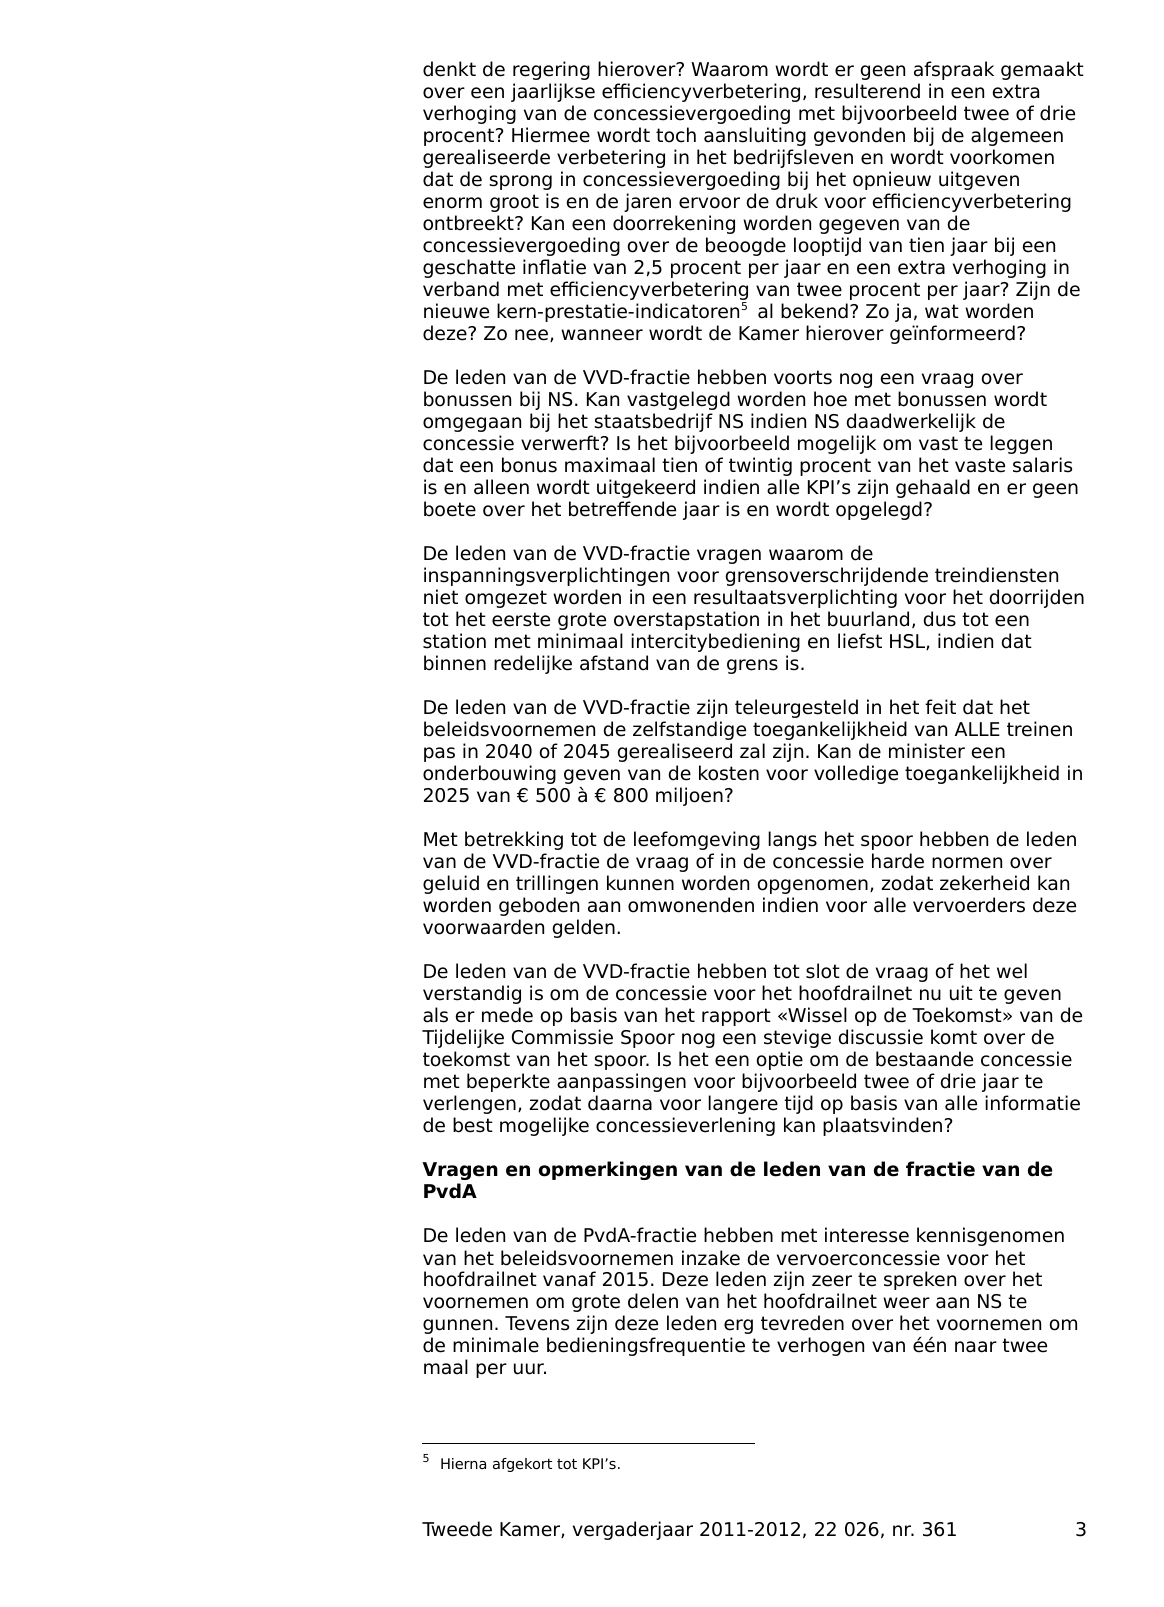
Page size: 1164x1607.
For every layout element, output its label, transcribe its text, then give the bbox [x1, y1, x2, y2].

text De leden van de PvdA-fractie hebben met interesse kennisgenomen van het beleidsvoornemen inzake de vervoerconcessie voor het hoofdrailnet vanaf 2015. Deze leden zijn zeer te spreken over het voornemen om grote delen van het hoofdrailnet weer aan NS te gunnen. Tevens zijn deze leden erg tevreden over het voornemen om de minimale bedieningsfrequentie te verhogen van één naar twee maal per uur. [422, 1225, 1087, 1379]
text De leden van de VVD-fractie vragen waarom de inspanningsverplichtingen voor grensoverschrijdende treindiensten niet omgezet worden in een resultaatsverplichting voor het doorrijden tot het eerste grote overstapstation in het buurland, dus tot een station met minimaal intercitybediening en liefst HSL, indien dat binnen redelijke afstand van de grens is. [422, 543, 1087, 675]
text denkt de regering hierover? Waarom wordt er geen afspraak gemaakt over een jaarlijkse efficiencyverbetering, resulterend in een extra verhoging van de concessievergoeding met bijvoorbeeld twee of drie procent? Hiermee wordt toch aansluiting gevonden bij de algemeen gerealiseerde verbetering in het bedrijfsleven en wordt voorkomen dat de sprong in concessievergoeding bij het opnieuw uitgeven enorm groot is en de jaren ervoor de druk voor efficiencyverbetering ontbreekt? Kan een doorrekening worden gegeven van de concessievergoeding over de beoogde looptijd van tien jaar bij een geschatte inflatie van 2,5 procent per jaar en een extra verhoging in verband met efficiencyverbetering van twee procent per jaar? Zijn de nieuwe kern-prestatie-indicatoren al bekend? Zo ja, wat worden deze? Zo nee, wanneer wordt de Kamer hierover geïnformeerd? [422, 59, 1087, 345]
text De leden van de VVD-fractie zijn teleurgesteld in het feit dat het beleidsvoornemen de zelfstandige toegankelijkheid van ALLE treinen pas in 2040 of 2045 gerealiseerd zal zijn. Kan de minister een onderbouwing geven van de kosten voor volledige toegankelijkheid in 2025 van € 500 à € 800 miljoen? [422, 697, 1087, 807]
text Met betrekking tot de leefomgeving langs het spoor hebben de leden van de VVD-fractie de vraag of in de concessie harde normen over geluid en trillingen kunnen worden opgenomen, zodat zekerheid kan worden geboden aan omwonenden indien voor alle vervoerders deze voorwaarden gelden. [422, 829, 1087, 939]
text De leden van de VVD-fractie hebben tot slot de vraag of het wel verstandig is om de concessie voor het hoofdrailnet nu uit te geven als er mede op basis van het rapport «Wissel op de Toekomst» van de Tijdelijke Commissie Spoor nog een stevige discussie komt over de toekomst van het spoor. Is het een optie om de bestaande concessie met beperkte aanpassingen voor bijvoorbeeld twee of drie jaar te verlengen, zodat daarna voor langere tijd op basis van alle informatie de best mogelijke concessieverlening kan plaatsvinden? [422, 961, 1087, 1137]
subtitle Vragen en opmerkingen van de leden van de fractie van de PvdA [422, 1159, 1087, 1203]
text Hierna afgekort tot KPI’s. [422, 1452, 1087, 1474]
text De leden van de VVD-fractie hebben voorts nog een vraag over bonussen bij NS. Kan vastgelegd worden hoe met bonussen wordt omgegaan bij het staatsbedrijf NS indien NS daadwerkelijk de concessie verwerft? Is het bijvoorbeeld mogelijk om vast te leggen dat een bonus maximaal tien of twintig procent van het vaste salaris is en alleen wordt uitgekeerd indien alle KPI’s zijn gehaald en er geen boete over het betreffende jaar is en wordt opgelegd? [422, 367, 1087, 521]
